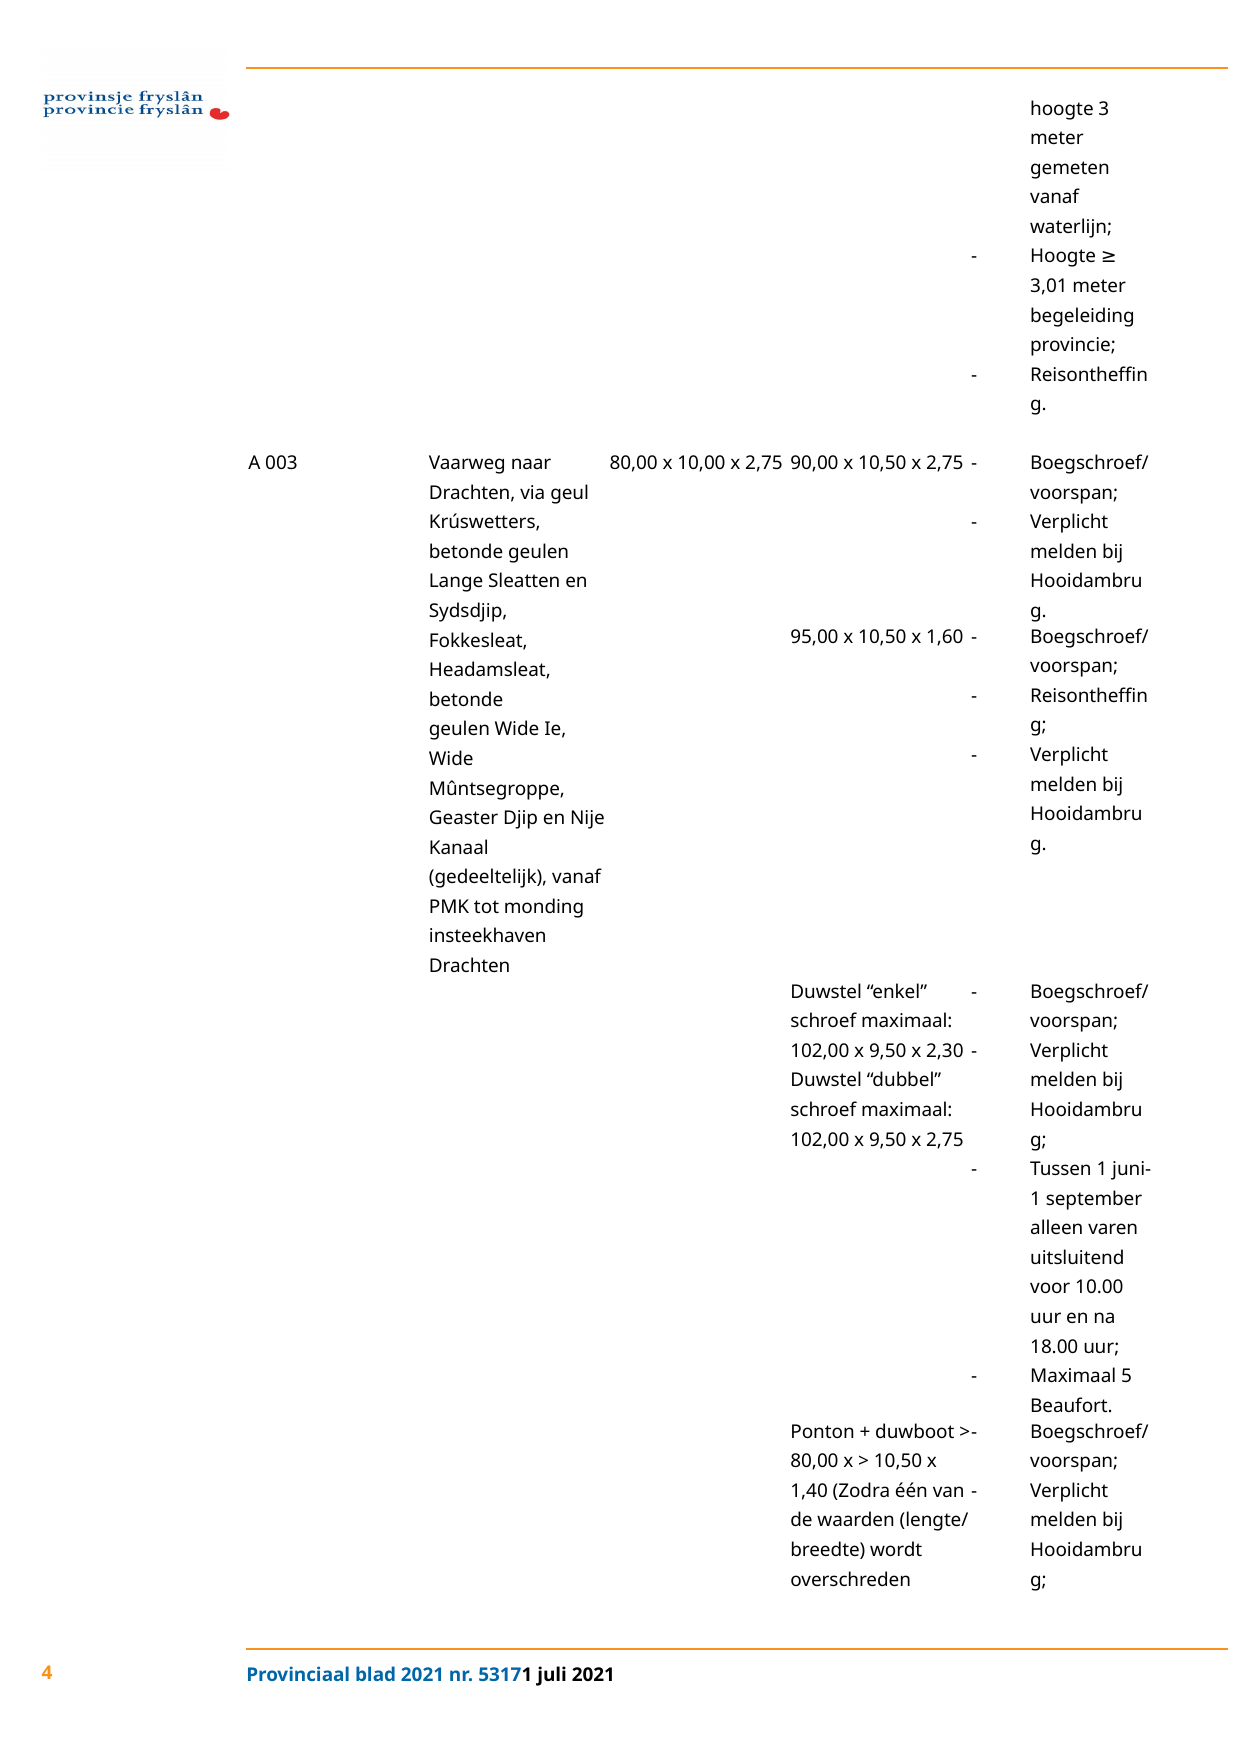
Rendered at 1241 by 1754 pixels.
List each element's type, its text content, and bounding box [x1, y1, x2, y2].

table_header A 003 [248, 449, 429, 1591]
table_cell [609, 95, 790, 416]
table_cell [790, 95, 971, 416]
table_cell 95,00 x 10,50 x 1,60 [790, 623, 971, 978]
table_cell Boegschroef/ voorspan; Reisontheffing; Verplicht melden bij Hooidambrug. [971, 623, 1152, 978]
table_header Boegschroef/ voorspan; Verplicht melden bij Hooidambrug. [971, 449, 1152, 623]
table_cell Boegschroef/ voorspan; Verplicht melden bij Hooidambrug; Tussen 1 juni-1 september alleen varen uitsluitend voor 10.00 uur en na 18.00 uur; Maximaal 5 Beaufort. [971, 978, 1152, 1418]
table_cell Ponton + duwboot > 80,00 x > 10,50 x 1,40 (Zodra één van de waarden (lengte/ breedte) wordt overschreden [790, 1418, 971, 1591]
table_header 80,00 x 10,00 x 2,75 [609, 449, 790, 1591]
table_cell Boegschroef/ voorspan; Verplicht melden bij Hooidambrug; [971, 1418, 1152, 1591]
table_cell hoogte 3 meter gemeten vanaf waterlijn; Hoogte ≥ 3,01 meter begeleiding provincie; Reisontheffing. [971, 95, 1152, 416]
table_cell [429, 95, 609, 416]
table_cell [248, 95, 429, 416]
picture [41, 47, 231, 172]
table_cell Duwstel “enkel” schroef maximaal: 102,00 x 9,50 x 2,30 Duwstel “dubbel” schroef maximaal: 102,00 x 9,50 x 2,75 [790, 978, 971, 1418]
table_header 90,00 x 10,50 x 2,75 [790, 449, 971, 623]
table_cell [429, 978, 609, 1591]
table_header Vaarweg naar Drachten, via geul Krúswetters, betonde geulen Lange Sleatten en Sydsdjip, Fokkesleat, Headamsleat, betonde geulen Wide Ie, Wide Mûntsegroppe, Geaster Djip en Nije Kanaal (gedeeltelijk), vanaf PMK tot monding insteekhaven Drachten [429, 449, 609, 978]
